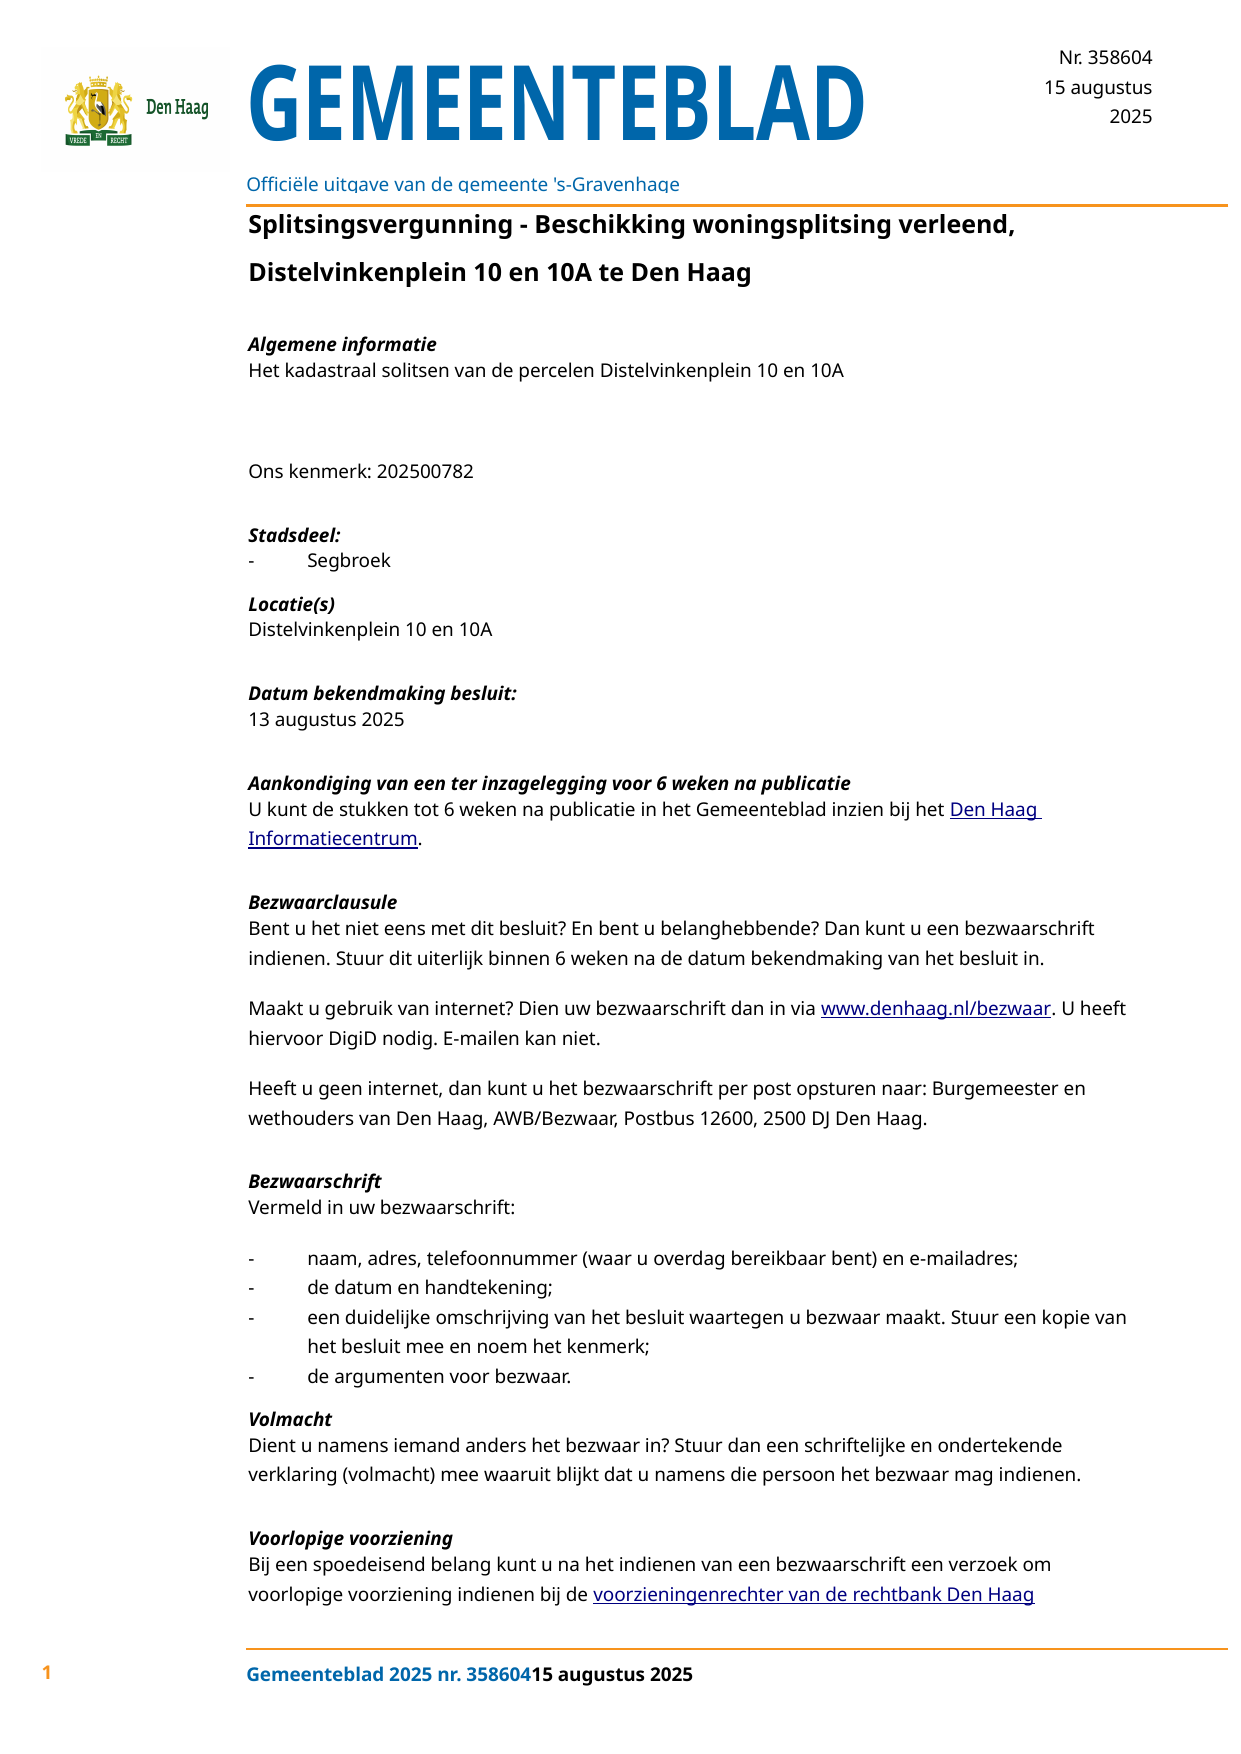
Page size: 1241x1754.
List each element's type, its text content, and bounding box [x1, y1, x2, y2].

list Segbroek [248, 548, 1152, 573]
text Ons kenmerk: 202500782 [248, 458, 1152, 484]
list de datum en handtekening; [248, 1274, 1152, 1300]
text Het kadastraal solitsen van de percelen Distelvinkenplein 10 en 10A [248, 357, 1152, 383]
text Heeft u geen internet, dan kunt u het bezwaarschrift per post opsturen naar: Burgemeester en wethouders van Den Haag, AWB/Bezwaar, Postbus 12600, 2500 DJ Den Haag. [248, 1075, 1152, 1131]
text Dient u namens iemand anders het bezwaar in? Stuur dan een schriftelijke en ondertekende verklaring (volmacht) mee waaruit blijkt dat u namens die persoon het bezwaar mag indienen. [248, 1432, 1152, 1487]
list de argumenten voor bezwaar. [248, 1363, 1152, 1389]
text Volmacht [248, 1406, 1152, 1432]
text Datum bekendmaking besluit: [248, 681, 1152, 706]
list een duidelijke omschrijving van het besluit waartegen u bezwaar maakt. Stuur een kopie van het besluit mee en noem het kenmerk; [248, 1304, 1152, 1359]
text Locatie(s) [248, 591, 1152, 617]
picture [41, 47, 231, 172]
text Distelvinkenplein 10 en 10A [248, 617, 1152, 642]
text Vermeld in uw bezwaarschrift: [248, 1194, 1152, 1220]
text Bent u het niet eens met dit besluit? En bent u belanghebbende? Dan kunt u een bezwaarschrift indienen. Stuur dit uiterlijk binnen 6 weken na de datum bekendmaking van het besluit in. [248, 915, 1152, 971]
list naam, adres, telefoonnummer (waar u overdag bereikbaar bent) en e-mailadres; [248, 1245, 1152, 1271]
text Maakt u gebruik van internet? Dien uw bezwaarschrift dan in via www.denhaag.nl/bezwaar. U heeft hiervoor DigiD nodig. E-mailen kan niet. [248, 995, 1152, 1051]
text Voorlopige voorziening [248, 1526, 1152, 1551]
text Splitsingsvergunning - Beschikking woningsplitsing verleend, Distelvinkenplein 10 en 10A te Den Haag [248, 207, 1152, 288]
text 13 augustus 2025 [248, 706, 1152, 732]
text Algemene informatie [248, 331, 1152, 357]
text Aankondiging van een ter inzagelegging voor 6 weken na publicatie [248, 770, 1152, 796]
text Stadsdeel: [248, 522, 1152, 548]
text U kunt de stukken tot 6 weken na publicatie in het Gemeenteblad inzien bij het Den Haag Informatiecentrum. [248, 796, 1152, 851]
text Bij een spoedeisend belang kunt u na het indienen van een bezwaarschrift een verzoek om voorlopige voorziening indienen bij de voorzieningenrechter van de rechtbank Den Haag [248, 1551, 1152, 1607]
text Bezwaarschrift [248, 1169, 1152, 1194]
text Bezwaarclausule [248, 889, 1152, 915]
